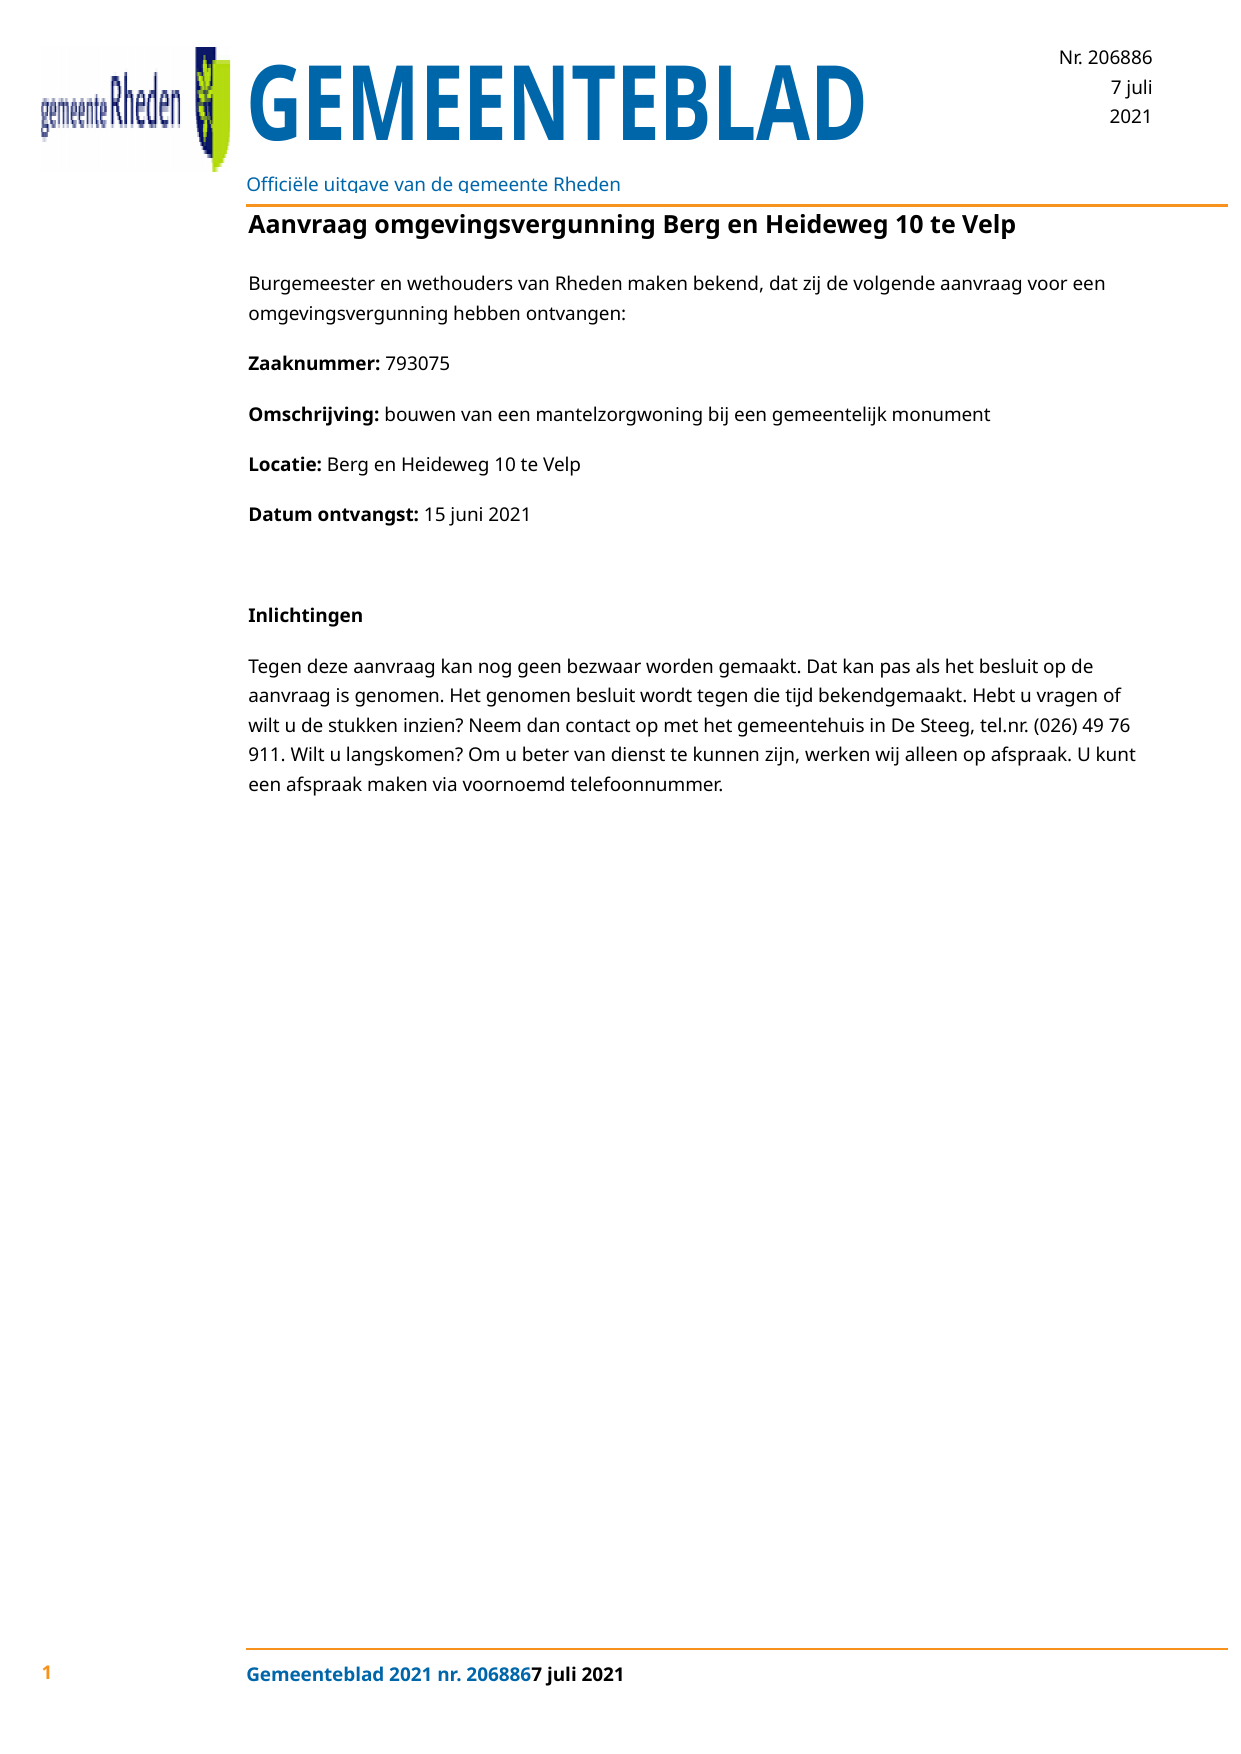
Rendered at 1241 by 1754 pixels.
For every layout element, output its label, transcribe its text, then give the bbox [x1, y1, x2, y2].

picture [41, 47, 231, 172]
text Inlichtingen [248, 602, 1152, 628]
text Zaaknummer: 793075 [248, 350, 1152, 376]
text Locatie: Berg en Heideweg 10 te Velp [248, 451, 1152, 477]
text Aanvraag omgevingsvergunning Berg en Heideweg 10 te Velp [248, 207, 1152, 241]
text Tegen deze aanvraag kan nog geen bezwaar worden gemaakt. Dat kan pas als het besluit op de aanvraag is genomen. Het genomen besluit wordt tegen die tijd bekendgemaakt. Hebt u vragen of wilt u de stukken inzien? Neem dan contact op met het gemeentehuis in De Steeg, tel.nr. (026) 49 76 911. Wilt u langskomen? Om u beter van dienst te kunnen zijn, werken wij alleen op afspraak. U kunt een afspraak maken via voornoemd telefoonnummer. [248, 653, 1152, 797]
text Omschrijving: bouwen van een mantelzorgwoning bij een gemeentelijk monument [248, 401, 1152, 426]
text Datum ontvangst: 15 juni 2021 [248, 502, 1152, 527]
text Burgemeester en wethouders van Rheden maken bekend, dat zij de volgende aanvraag voor een omgevingsvergunning hebben ontvangen: [248, 270, 1152, 326]
